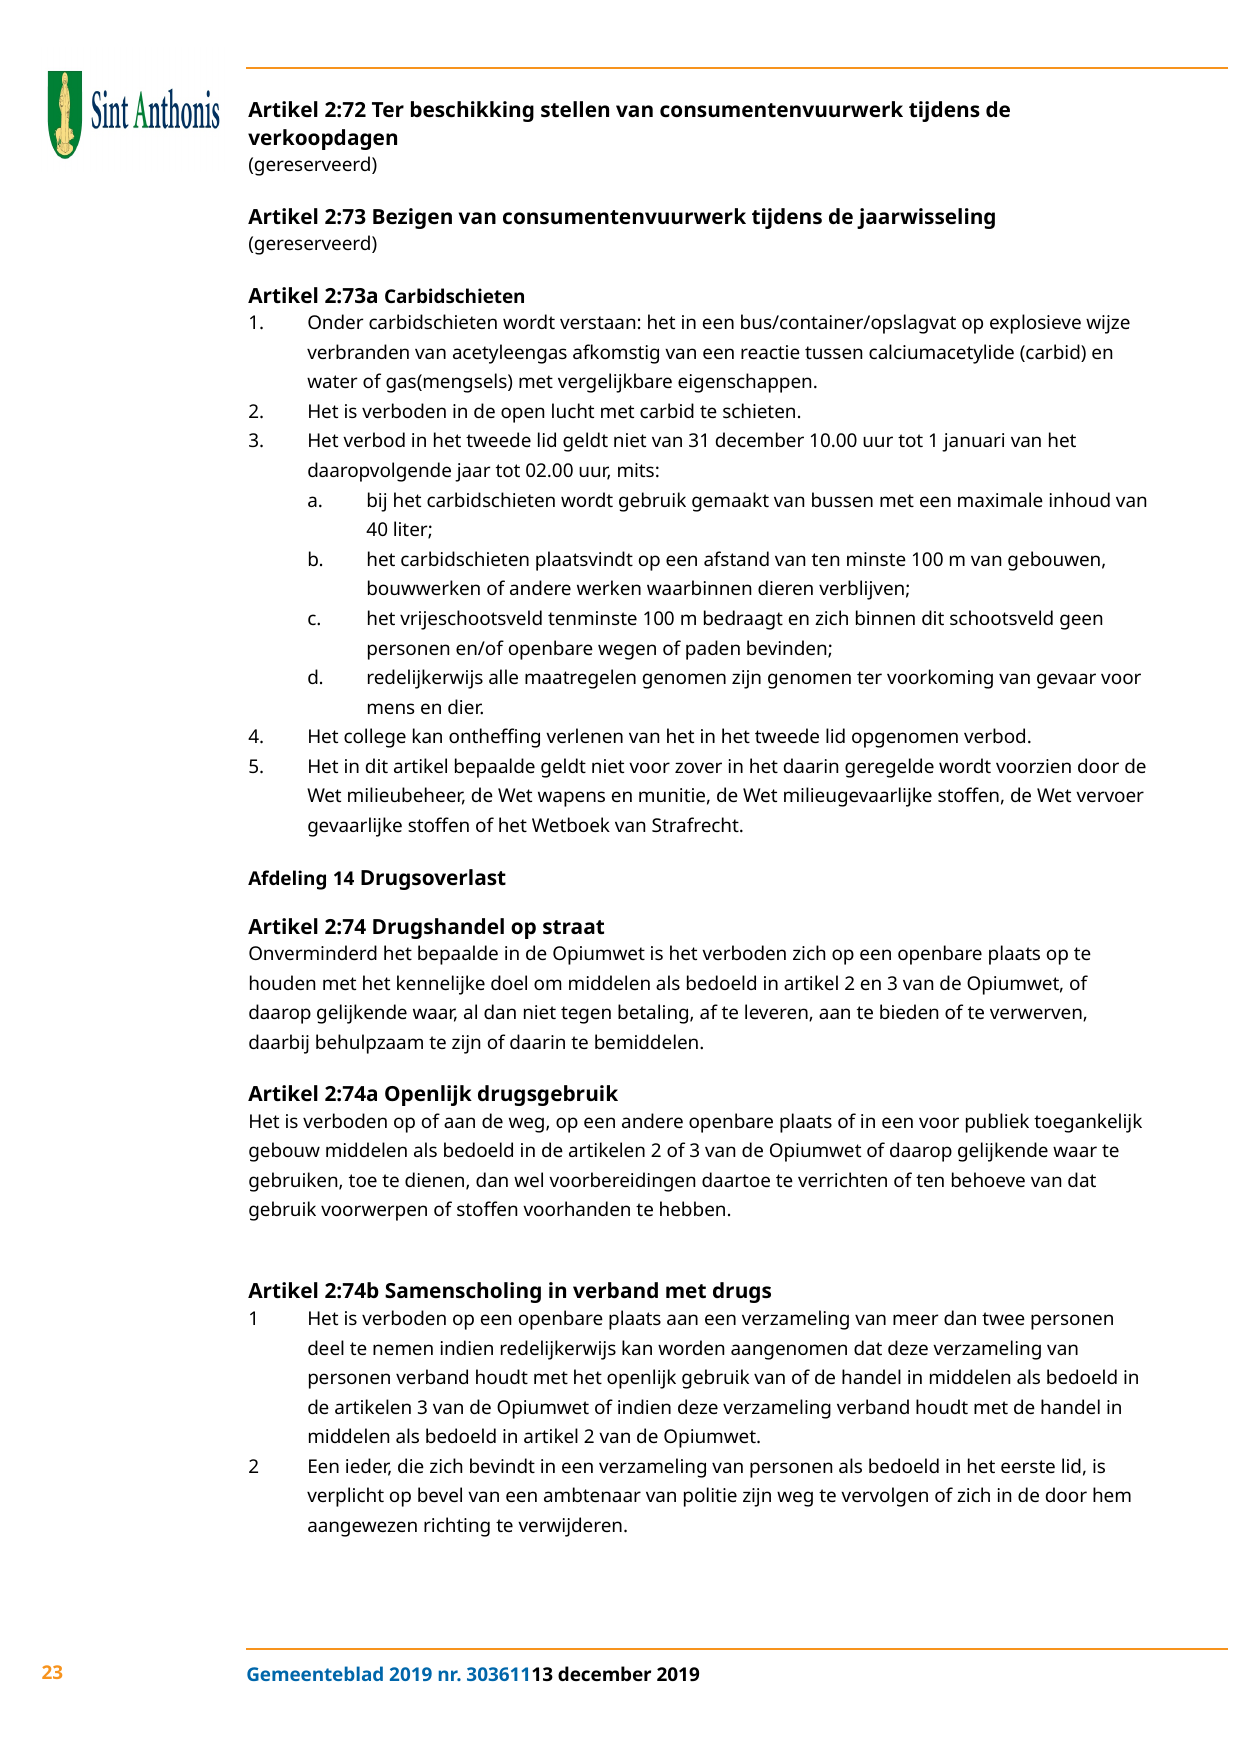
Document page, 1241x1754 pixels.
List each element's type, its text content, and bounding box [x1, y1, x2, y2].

list het vrijeschootsveld tenminste 100 m bedraagt en zich binnen dit schootsveld geen personen en/of openbare wegen of paden bevinden; [307, 605, 1152, 661]
text Het is verboden op of aan de weg, op een andere openbare plaats of in een voor publiek toegankelijk gebouw middelen als bedoeld in de artikelen 2 of 3 van de Opiumwet of daarop gelijkende waar te gebruiken, toe te dienen, dan wel voorbereidingen daartoe te verrichten of ten behoeve van dat gebruik voorwerpen of stoffen voorhanden te hebben. [248, 1108, 1152, 1222]
text Afdeling 14 Drugsoverlast [248, 863, 1152, 891]
list Het in dit artikel bepaalde geldt niet voor zover in het daarin geregelde wordt voorzien door de Wet milieubeheer, de Wet wapens en munitie, de Wet milieugevaarlijke stoffen, de Wet vervoer gevaarlijke stoffen of het Wetboek van Strafrecht. [248, 753, 1152, 838]
list Het verbod in het tweede lid geldt niet van 31 december 10.00 uur tot 1 januari van het daaropvolgende jaar tot 02.00 uur, mits: [248, 428, 1152, 483]
text (gereserveerd) [248, 231, 1152, 256]
list Onder carbidschieten wordt verstaan: het in een bus/container/opslagvat op explosieve wijze verbranden van acetyleengas afkomstig van een reactie tussen calciumacetylide (carbid) en water of gas(mengsels) met vergelijkbare eigenschappen. [248, 309, 1152, 394]
text Artikel 2:74a Openlijk drugsgebruik [248, 1079, 1152, 1108]
list het carbidschieten plaatsvindt op een afstand van ten minste 100 m van gebouwen, bouwwerken of andere werken waarbinnen dieren verblijven; [307, 546, 1152, 601]
text (gereserveerd) [248, 152, 1152, 177]
picture [41, 47, 231, 172]
text Artikel 2:73 Bezigen van consumentenvuurwerk tijdens de jaarwisseling [248, 202, 1152, 231]
list Een ieder, die zich bevindt in een verzameling van personen als bedoeld in het eerste lid, is verplicht op bevel van een ambtenaar van politie zijn weg te vervolgen of zich in de door hem aangewezen richting te verwijderen. [248, 1453, 1152, 1538]
list Het is verboden in de open lucht met carbid te schieten. [248, 398, 1152, 424]
text Artikel 2:72 Ter beschikking stellen van consumentenvuurwerk tijdens de verkoopdagen [248, 95, 1152, 152]
list Het is verboden op een openbare plaats aan een verzameling van meer dan twee personen deel te nemen indien redelijkerwijs kan worden aangenomen dat deze verzameling van personen verband houdt met het openlijk gebruik van of de handel in middelen als bedoeld in de artikelen 3 van de Opiumwet of indien deze verzameling verband houdt met de handel in middelen als bedoeld in artikel 2 van de Opiumwet. [248, 1305, 1152, 1449]
list bij het carbidschieten wordt gebruik gemaakt van bussen met een maximale inhoud van 40 liter; [307, 487, 1152, 542]
list Het college kan ontheffing verlenen van het in het tweede lid opgenomen verbod. [248, 723, 1152, 749]
text Onverminderd het bepaalde in de Opiumwet is het verboden zich op een openbare plaats op te houden met het kennelijke doel om middelen als bedoeld in artikel 2 en 3 van de Opiumwet, of daarop gelijkende waar, al dan niet tegen betaling, af te leveren, aan te bieden of te verwerven, daarbij behulpzaam te zijn of daarin te bemiddelen. [248, 940, 1152, 1055]
list redelijkerwijs alle maatregelen genomen zijn genomen ter voorkoming van gevaar voor mens en dier. [307, 664, 1152, 720]
text Artikel 2:74b Samenscholing in verband met drugs [248, 1277, 1152, 1305]
text Artikel 2:73a Carbidschieten [248, 281, 1152, 309]
text Artikel 2:74 Drugshandel op straat [248, 912, 1152, 940]
